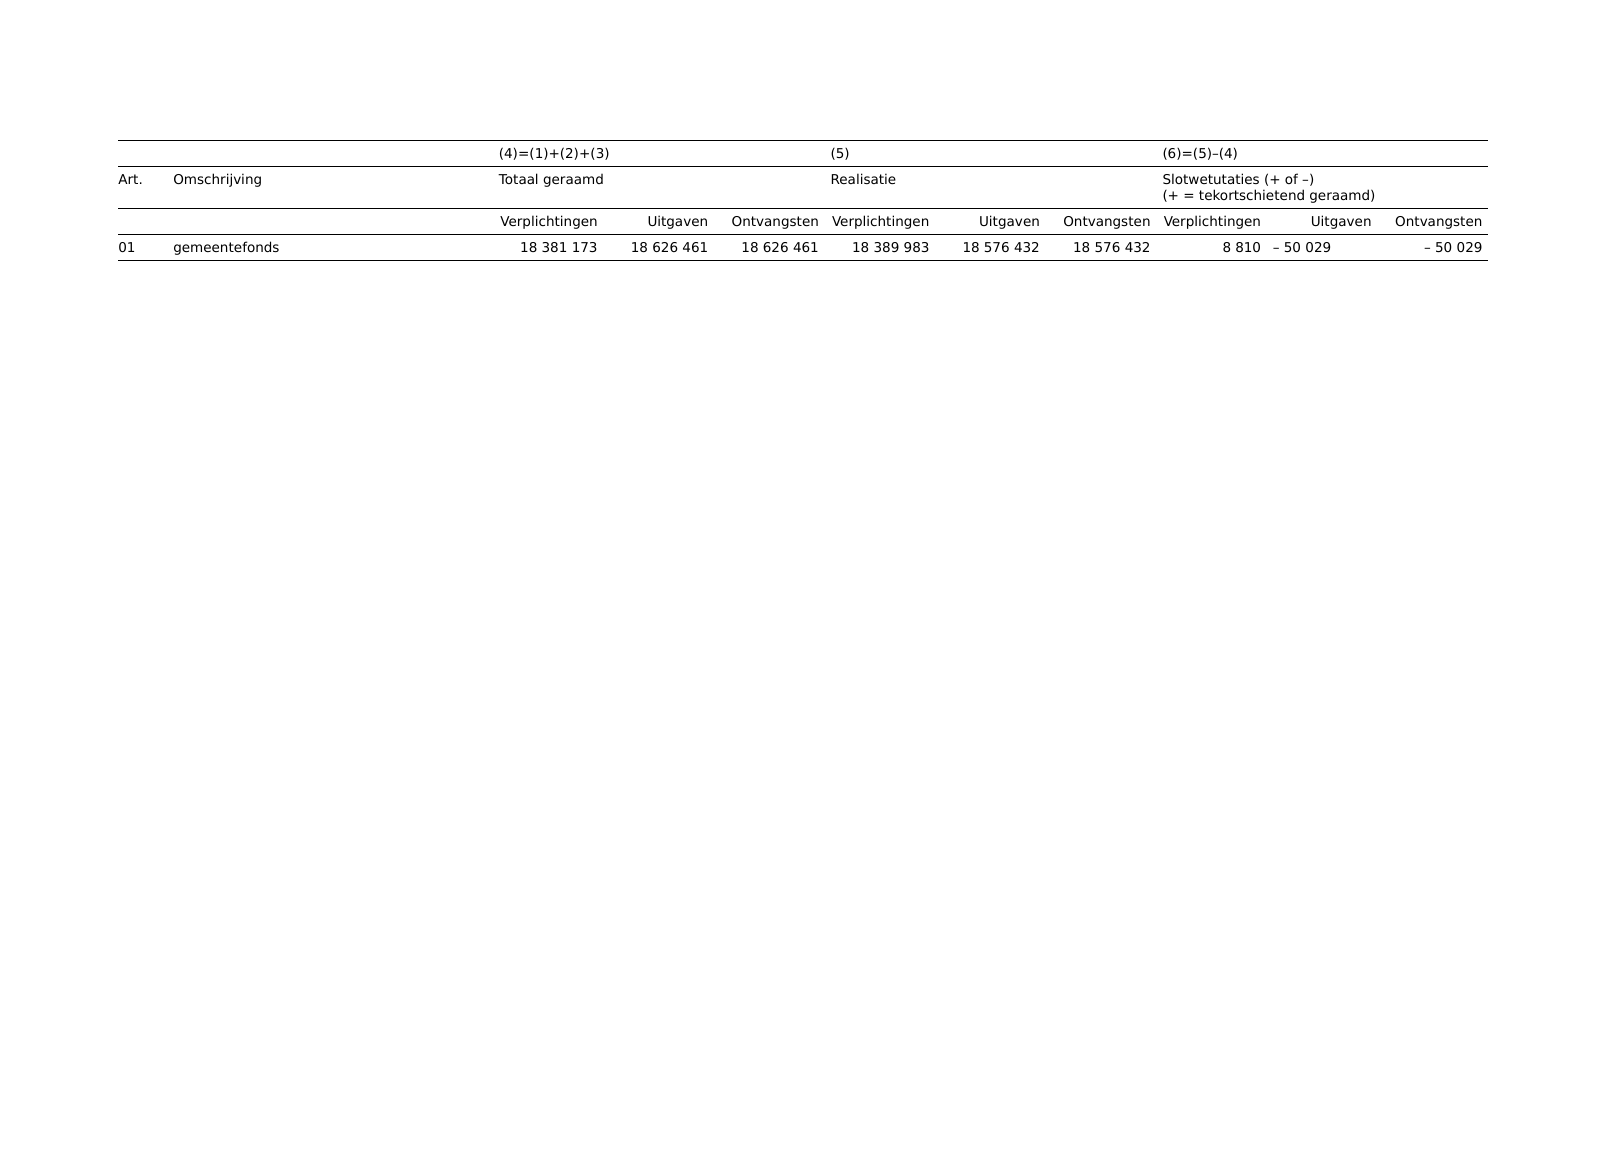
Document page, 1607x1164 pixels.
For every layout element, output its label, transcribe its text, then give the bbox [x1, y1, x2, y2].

table_cell Uitgaven [935, 209, 1046, 234]
table_cell 18 626 461 [603, 235, 714, 260]
table_cell Uitgaven [1267, 209, 1377, 234]
table_cell – 50 029 [1377, 235, 1488, 260]
table_cell Art. [118, 167, 167, 208]
table_cell [167, 209, 493, 234]
table_cell Ontvangsten [1046, 209, 1156, 234]
table_cell – 50 029 [1267, 235, 1377, 260]
table_cell Slotwetutaties (+ of –) (+ = tekortschietend geraamd) [1156, 167, 1488, 208]
table_cell 18 576 432 [935, 235, 1046, 260]
table_header (4)=(1)+(2)+(3) [493, 141, 824, 166]
table_cell Omschrijving [167, 167, 493, 208]
table_header (5) [825, 141, 1156, 166]
table_cell Totaal geraamd [493, 167, 824, 208]
table_cell 01 [118, 235, 167, 260]
table_cell 18 389 983 [825, 235, 935, 260]
table_cell Ontvangsten [714, 209, 824, 234]
table_cell [118, 209, 167, 234]
table_header [167, 141, 493, 166]
table_cell Verplichtingen [493, 209, 603, 234]
table_cell Verplichtingen [1156, 209, 1267, 234]
table_cell Verplichtingen [825, 209, 935, 234]
table_cell Realisatie [825, 167, 1156, 208]
table_cell 18 381 173 [493, 235, 603, 260]
table_cell 18 576 432 [1046, 235, 1156, 260]
table_cell Uitgaven [603, 209, 714, 234]
table_cell 8 810 [1156, 235, 1267, 260]
table_cell gemeentefonds [167, 235, 493, 260]
table_cell Ontvangsten [1377, 209, 1488, 234]
table_header (6)=(5)–(4) [1156, 141, 1488, 166]
table_cell 18 626 461 [714, 235, 824, 260]
table_header [118, 141, 167, 166]
